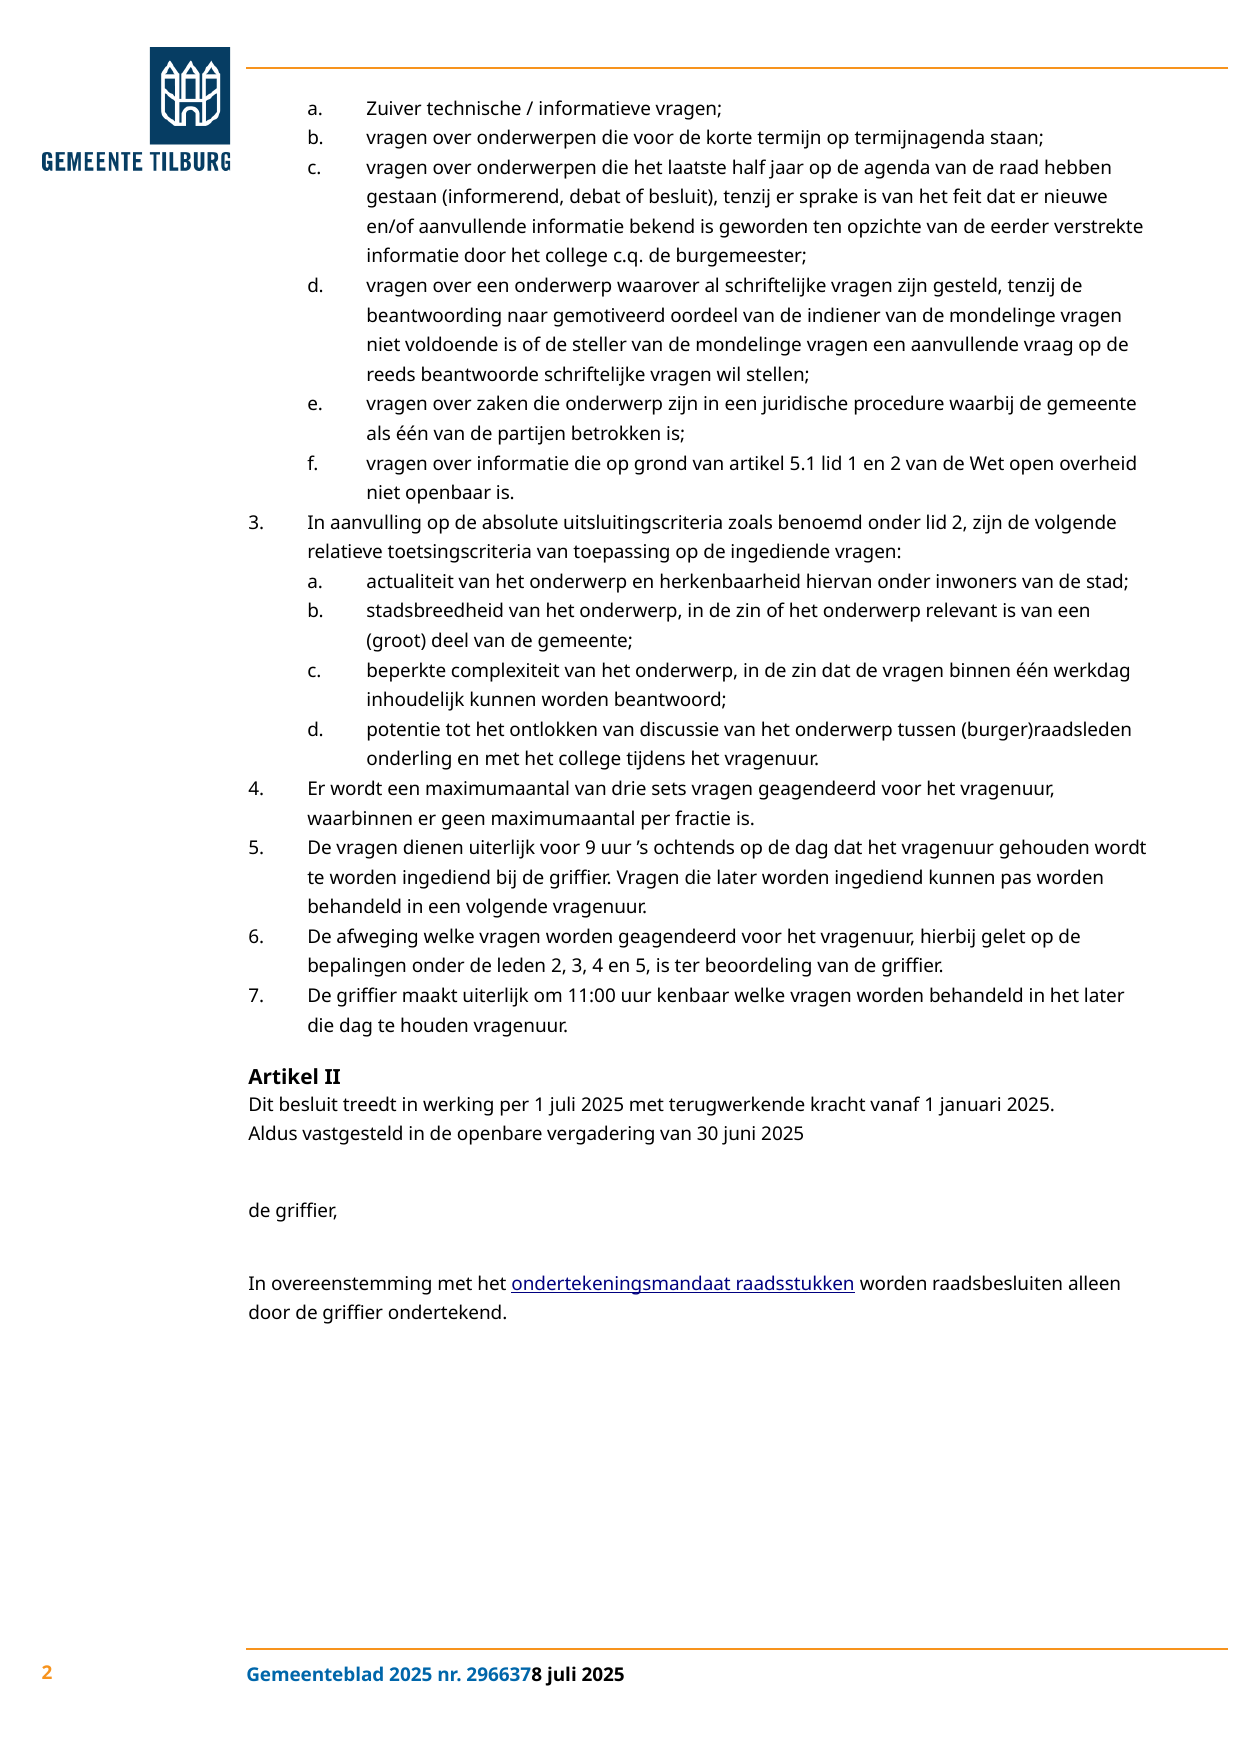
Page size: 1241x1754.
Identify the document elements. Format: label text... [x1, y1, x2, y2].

list potentie tot het ontlokken van discussie van het onderwerp tussen (burger)raadsleden onderling en met het college tijdens het vragenuur. [307, 716, 1152, 771]
list De vragen dienen uiterlijk voor 9 uur ’s ochtends op de dag dat het vragenuur gehouden wordt te worden ingediend bij de griffier. Vragen die later worden ingediend kunnen pas worden behandeld in een volgende vragenuur. [248, 834, 1152, 919]
picture [41, 47, 231, 172]
text Dit besluit treedt in werking per 1 juli 2025 met terugwerkende kracht vanaf 1 januari 2025. [248, 1091, 1152, 1116]
list actualiteit van het onderwerp en herkenbaarheid hiervan onder inwoners van de stad; [307, 568, 1152, 594]
text In overeenstemming met het ondertekeningsmandaat raadsstukken worden raadsbesluiten alleen door de griffier ondertekend. [248, 1270, 1152, 1325]
list In aanvulling op de absolute uitsluitingscriteria zoals benoemd onder lid 2, zijn de volgende relatieve toetsingscriteria van toepassing op de ingediende vragen: [248, 509, 1152, 564]
list vragen over een onderwerp waarover al schriftelijke vragen zijn gesteld, tenzij de beantwoording naar gemotiveerd oordeel van de indiener van de mondelinge vragen niet voldoende is of de steller van de mondelinge vragen een aanvullende vraag op de reeds beantwoorde schriftelijke vragen wil stellen; [307, 272, 1152, 387]
text Aldus vastgesteld in de openbare vergadering van 30 juni 2025 [248, 1120, 1152, 1146]
list vragen over onderwerpen die voor de korte termijn op termijnagenda staan; [307, 124, 1152, 150]
list Er wordt een maximumaantal van drie sets vragen geagendeerd voor het vragenuur, waarbinnen er geen maximumaantal per fractie is. [248, 775, 1152, 831]
text de griffier, [248, 1197, 1152, 1223]
list vragen over informatie die op grond van artikel 5.1 lid 1 en 2 van de Wet open overheid niet openbaar is. [307, 450, 1152, 505]
list stadsbreedheid van het onderwerp, in de zin of het onderwerp relevant is van een (groot) deel van de gemeente; [307, 598, 1152, 653]
list Zuiver technische / informatieve vragen; [307, 95, 1152, 121]
list De afweging welke vragen worden geagendeerd voor het vragenuur, hierbij gelet op de bepalingen onder de leden 2, 3, 4 en 5, is ter beoordeling van de griffier. [248, 923, 1152, 978]
list De griffier maakt uiterlijk om 11:00 uur kenbaar welke vragen worden behandeld in het later die dag te houden vragenuur. [248, 982, 1152, 1038]
text Artikel II [248, 1062, 1152, 1091]
list vragen over zaken die onderwerp zijn in een juridische procedure waarbij de gemeente als één van de partijen betrokken is; [307, 391, 1152, 446]
list beperkte complexiteit van het onderwerp, in de zin dat de vragen binnen één werkdag inhoudelijk kunnen worden beantwoord; [307, 657, 1152, 712]
list vragen over onderwerpen die het laatste half jaar op de agenda van de raad hebben gestaan (informerend, debat of besluit), tenzij er sprake is van het feit dat er nieuwe en/of aanvullende informatie bekend is geworden ten opzichte van de eerder verstrekte informatie door het college c.q. de burgemeester; [307, 154, 1152, 268]
